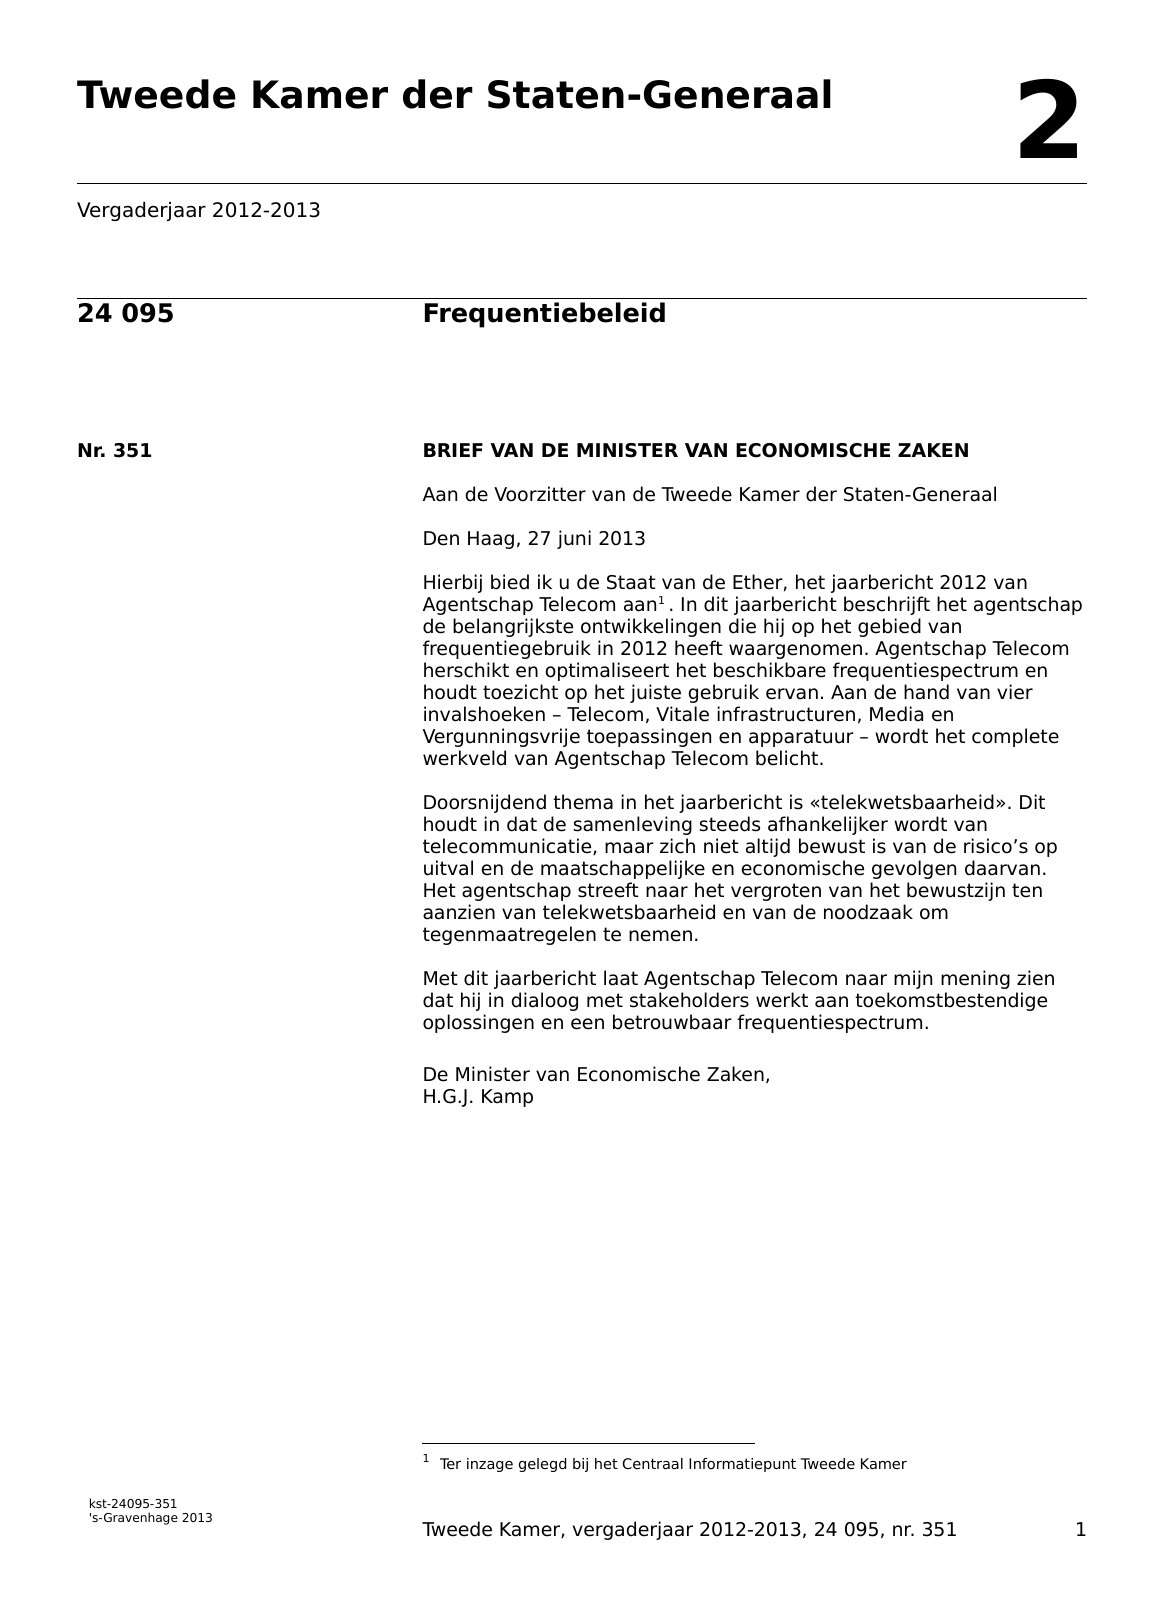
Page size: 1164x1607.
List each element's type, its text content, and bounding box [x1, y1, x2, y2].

text 's-Gravenhage 2013 [88, 1511, 323, 1525]
table_cell Vergaderjaar 2012-2013 [77, 184, 1087, 298]
table_header Tweede Kamer der Staten-Generaal [77, 59, 886, 183]
table_header 2 [886, 59, 1087, 183]
text Aan de Voorzitter van de Tweede Kamer der Staten-Generaal [422, 484, 1087, 506]
text Den Haag, 27 juni 2013 [422, 528, 1087, 550]
subtitle 24 095 Frequentiebeleid [77, 299, 1087, 329]
text Hierbij bied ik u de Staat van de Ether, het jaarbericht 2012 van Agentschap Telecom aan. In dit jaarbericht beschrijft het agentschap de belangrijkste ontwikkelingen die hij op het gebied van frequentiegebruik in 2012 heeft waargenomen. Agentschap Telecom herschikt en optimaliseert het beschikbare frequentiespectrum en houdt toezicht op het juiste gebruik ervan. Aan de hand van vier invalshoeken – Telecom, Vitale infrastructuren, Media en Vergunningsvrije toepassingen en apparatuur – wordt het complete werkveld van Agentschap Telecom belicht. [422, 572, 1087, 770]
text kst-24095-351 [88, 1497, 323, 1511]
subtitle Nr. 351 BRIEF VAN DE MINISTER VAN ECONOMISCHE ZAKEN [77, 440, 1087, 462]
text De Minister van Economische Zaken, H.G.J. Kamp [422, 1064, 1087, 1108]
text Met dit jaarbericht laat Agentschap Telecom naar mijn mening zien dat hij in dialoog met stakeholders werkt aan toekomstbestendige oplossingen en een betrouwbaar frequentiespectrum. [422, 968, 1087, 1034]
text Doorsnijdend thema in het jaarbericht is «telekwetsbaarheid». Dit houdt in dat de samenleving steeds afhankelijker wordt van telecommunicatie, maar zich niet altijd bewust is van de risico’s op uitval en de maatschappelijke en economische gevolgen daarvan. Het agentschap streeft naar het vergroten van het bewustzijn ten aanzien van telekwetsbaarheid en van de noodzaak om tegenmaatregelen te nemen. [422, 792, 1087, 946]
text Ter inzage gelegd bij het Centraal Informatiepunt Tweede Kamer [422, 1452, 1087, 1474]
